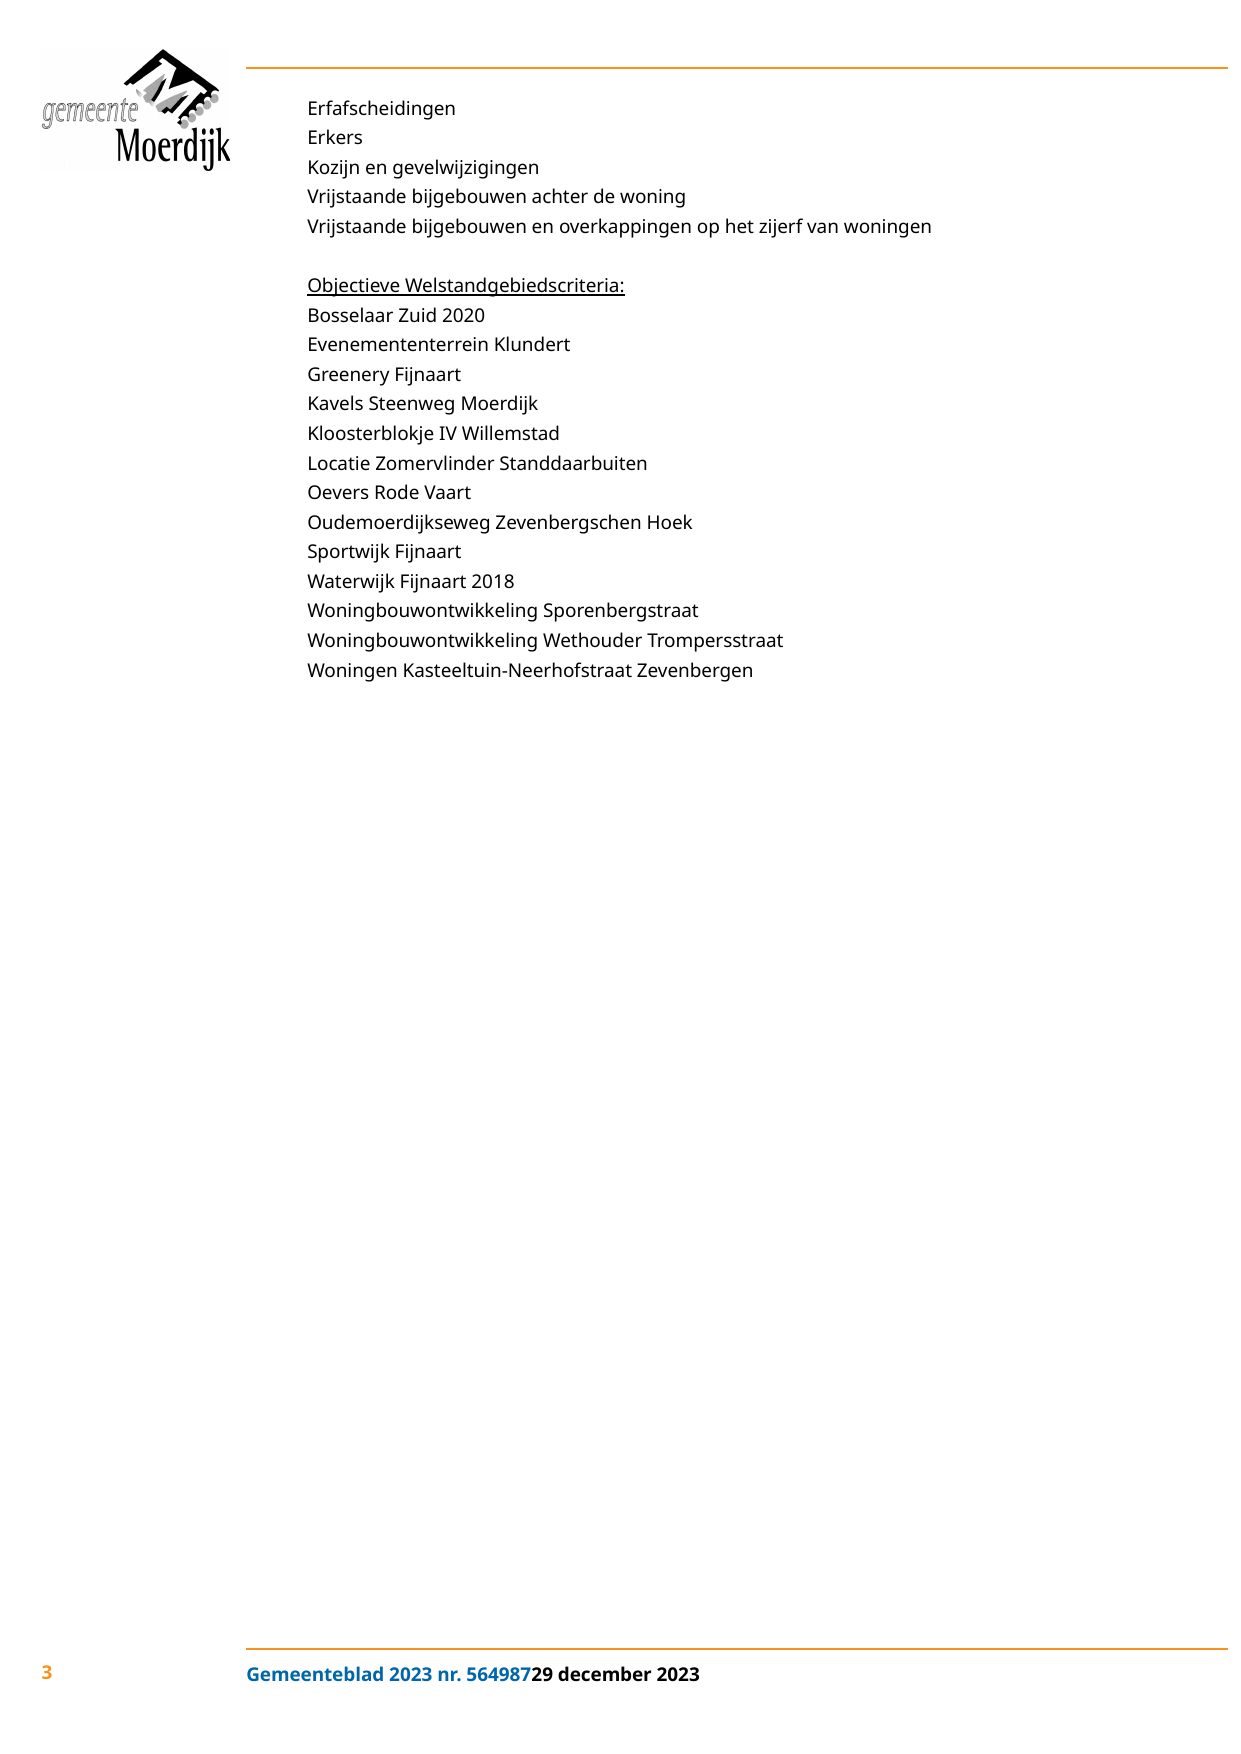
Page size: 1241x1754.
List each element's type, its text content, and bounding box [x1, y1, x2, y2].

list Kavels Steenweg Moerdijk [248, 391, 1152, 416]
list Oevers Rode Vaart [248, 479, 1152, 505]
list Sportwijk Fijnaart [248, 538, 1152, 564]
list Vrijstaande bijgebouwen achter de woning [248, 183, 1152, 209]
list Greenery Fijnaart [248, 361, 1152, 387]
list Erkers [248, 124, 1152, 150]
list Oudemoerdijkseweg Zevenbergschen Hoek [248, 509, 1152, 535]
list Erfafscheidingen [248, 95, 1152, 121]
list Bosselaar Zuid 2020 [248, 302, 1152, 328]
list Locatie Zomervlinder Standdaarbuiten [248, 450, 1152, 476]
list Objectieve Welstandgebiedscriteria: [248, 272, 1152, 298]
picture [41, 47, 231, 172]
list Evenemententerrein Klundert [248, 331, 1152, 357]
list Woningbouwontwikkeling Sporenbergstraat [248, 598, 1152, 623]
list Kozijn en gevelwijzigingen [248, 154, 1152, 180]
list Woningen Kasteeltuin-Neerhofstraat Zevenbergen [248, 657, 1152, 683]
list Waterwijk Fijnaart 2018 [248, 568, 1152, 594]
list Kloosterblokje IV Willemstad [248, 420, 1152, 446]
list Vrijstaande bijgebouwen en overkappingen op het zijerf van woningen [248, 213, 1152, 239]
list Woningbouwontwikkeling Wethouder Trompersstraat [248, 627, 1152, 653]
